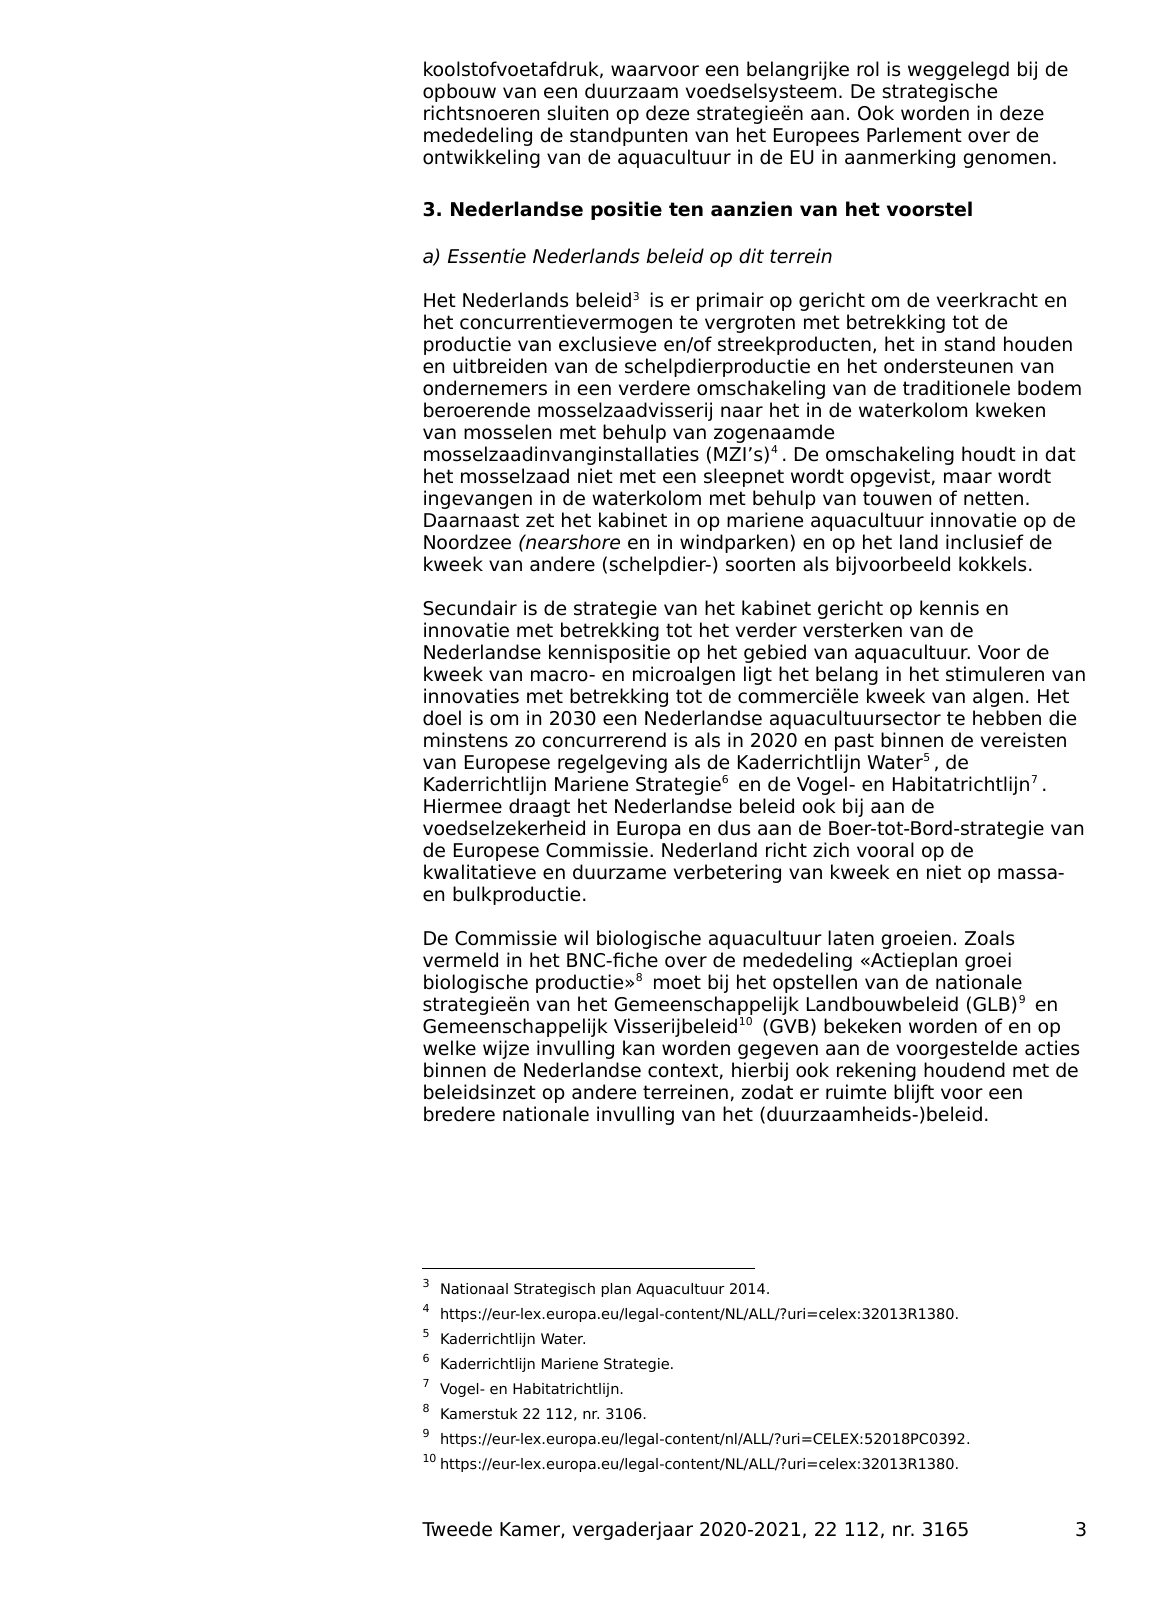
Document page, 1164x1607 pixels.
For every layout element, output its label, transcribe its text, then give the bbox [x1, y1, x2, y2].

text Kaderrichtlijn Mariene Strategie. [422, 1352, 1087, 1374]
text https://eur-lex.europa.eu/legal-content/NL/ALL/?uri=celex:32013R1380. [422, 1302, 1087, 1324]
text Nationaal Strategisch plan Aquacultuur 2014. [422, 1277, 1087, 1299]
subtitle a) Essentie Nederlands beleid op dit terrein [422, 246, 1087, 268]
text Vogel- en Habitatrichtlijn. [422, 1377, 1087, 1399]
text De Commissie wil biologische aquacultuur laten groeien. Zoals vermeld in het BNC-fiche over de mededeling «Actieplan groei biologische productie» moet bij het opstellen van de nationale strategieën van het Gemeenschappelijk Landbouwbeleid (GLB) en Gemeenschappelijk Visserijbeleid (GVB) bekeken worden of en op welke wijze invulling kan worden gegeven aan de voorgestelde acties binnen de Nederlandse context, hierbij ook rekening houdend met de beleidsinzet op andere terreinen, zodat er ruimte blijft voor een bredere nationale invulling van het (duurzaamheids-)beleid. [422, 928, 1087, 1126]
text Kaderrichtlijn Water. [422, 1327, 1087, 1349]
text Het Nederlands beleid is er primair op gericht om de veerkracht en het concurrentievermogen te vergroten met betrekking tot de productie van exclusieve en/of streekproducten, het in stand houden en uitbreiden van de schelpdierproductie en het ondersteunen van ondernemers in een verdere omschakeling van de traditionele bodem beroerende mosselzaadvisserij naar het in de waterkolom kweken van mosselen met behulp van zogenaamde mosselzaadinvanginstallaties (MZI’s). De omschakeling houdt in dat het mosselzaad niet met een sleepnet wordt opgevist, maar wordt ingevangen in de waterkolom met behulp van touwen of netten. Daarnaast zet het kabinet in op mariene aquacultuur innovatie op de Noordzee (nearshore en in windparken) en op het land inclusief de kweek van andere (schelpdier-) soorten als bijvoorbeeld kokkels. [422, 290, 1087, 576]
text https://eur-lex.europa.eu/legal-content/nl/ALL/?uri=CELEX:52018PC0392. [422, 1427, 1087, 1449]
text Kamerstuk 22 112, nr. 3106. [422, 1402, 1087, 1424]
text Secundair is de strategie van het kabinet gericht op kennis en innovatie met betrekking tot het verder versterken van de Nederlandse kennispositie op het gebied van aquacultuur. Voor de kweek van macro- en microalgen ligt het belang in het stimuleren van innovaties met betrekking tot de commerciële kweek van algen. Het doel is om in 2030 een Nederlandse aquacultuursector te hebben die minstens zo concurrerend is als in 2020 en past binnen de vereisten van Europese regelgeving als de Kaderrichtlijn Water, de Kaderrichtlijn Mariene Strategie en de Vogel- en Habitatrichtlijn. Hiermee draagt het Nederlandse beleid ook bij aan de voedselzekerheid in Europa en dus aan de Boer-tot-Bord-strategie van de Europese Commissie. Nederland richt zich vooral op de kwalitatieve en duurzame verbetering van kweek en niet op massa- en bulkproductie. [422, 598, 1087, 906]
text https://eur-lex.europa.eu/legal-content/NL/ALL/?uri=celex:32013R1380. [422, 1452, 1087, 1474]
subtitle 3. Nederlandse positie ten aanzien van het voorstel [422, 199, 1087, 221]
text koolstofvoetafdruk, waarvoor een belangrijke rol is weggelegd bij de opbouw van een duurzaam voedselsysteem. De strategische richtsnoeren sluiten op deze strategieën aan. Ook worden in deze mededeling de standpunten van het Europees Parlement over de ontwikkeling van de aquacultuur in de EU in aanmerking genomen. [422, 59, 1087, 169]
